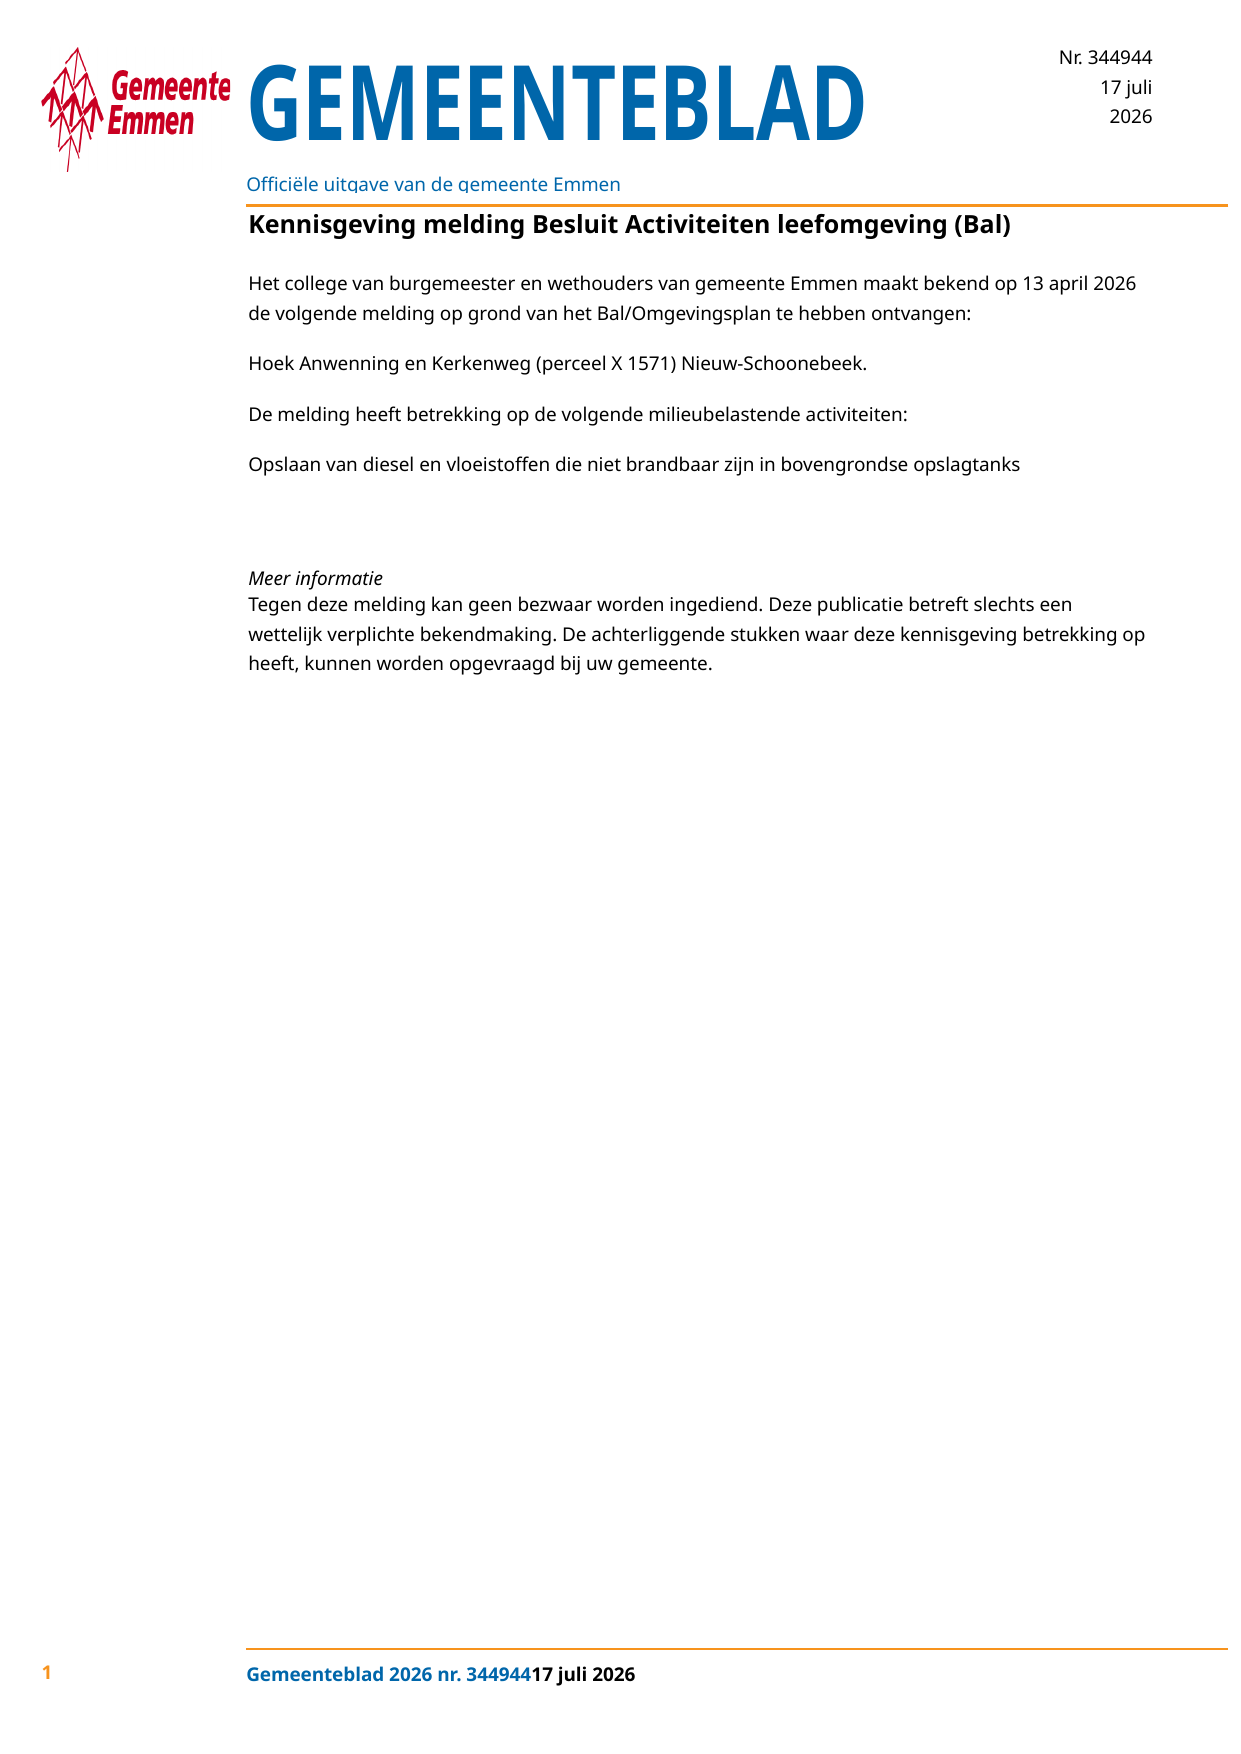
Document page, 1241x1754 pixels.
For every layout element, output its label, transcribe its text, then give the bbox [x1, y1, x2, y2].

text Meer informatie [248, 566, 1152, 591]
text Het college van burgemeester en wethouders van gemeente Emmen maakt bekend op 13 april 2026 de volgende melding op grond van het Bal/Omgevingsplan te hebben ontvangen: [248, 270, 1152, 326]
text Kennisgeving melding Besluit Activiteiten leefomgeving (Bal) [248, 207, 1152, 241]
text De melding heeft betrekking op de volgende milieubelastende activiteiten: [248, 401, 1152, 426]
text Tegen deze melding kan geen bezwaar worden ingediend. Deze publicatie betreft slechts een wettelijk verplichte bekendmaking. De achterliggende stukken waar deze kennisgeving betrekking op heeft, kunnen worden opgevraagd bij uw gemeente. [248, 591, 1152, 676]
text Opslaan van diesel en vloeistoffen die niet brandbaar zijn in bovengrondse opslagtanks [248, 451, 1152, 477]
picture [41, 47, 231, 172]
text Hoek Anwenning en Kerkenweg (perceel X 1571) Nieuw-Schoonebeek. [248, 350, 1152, 376]
